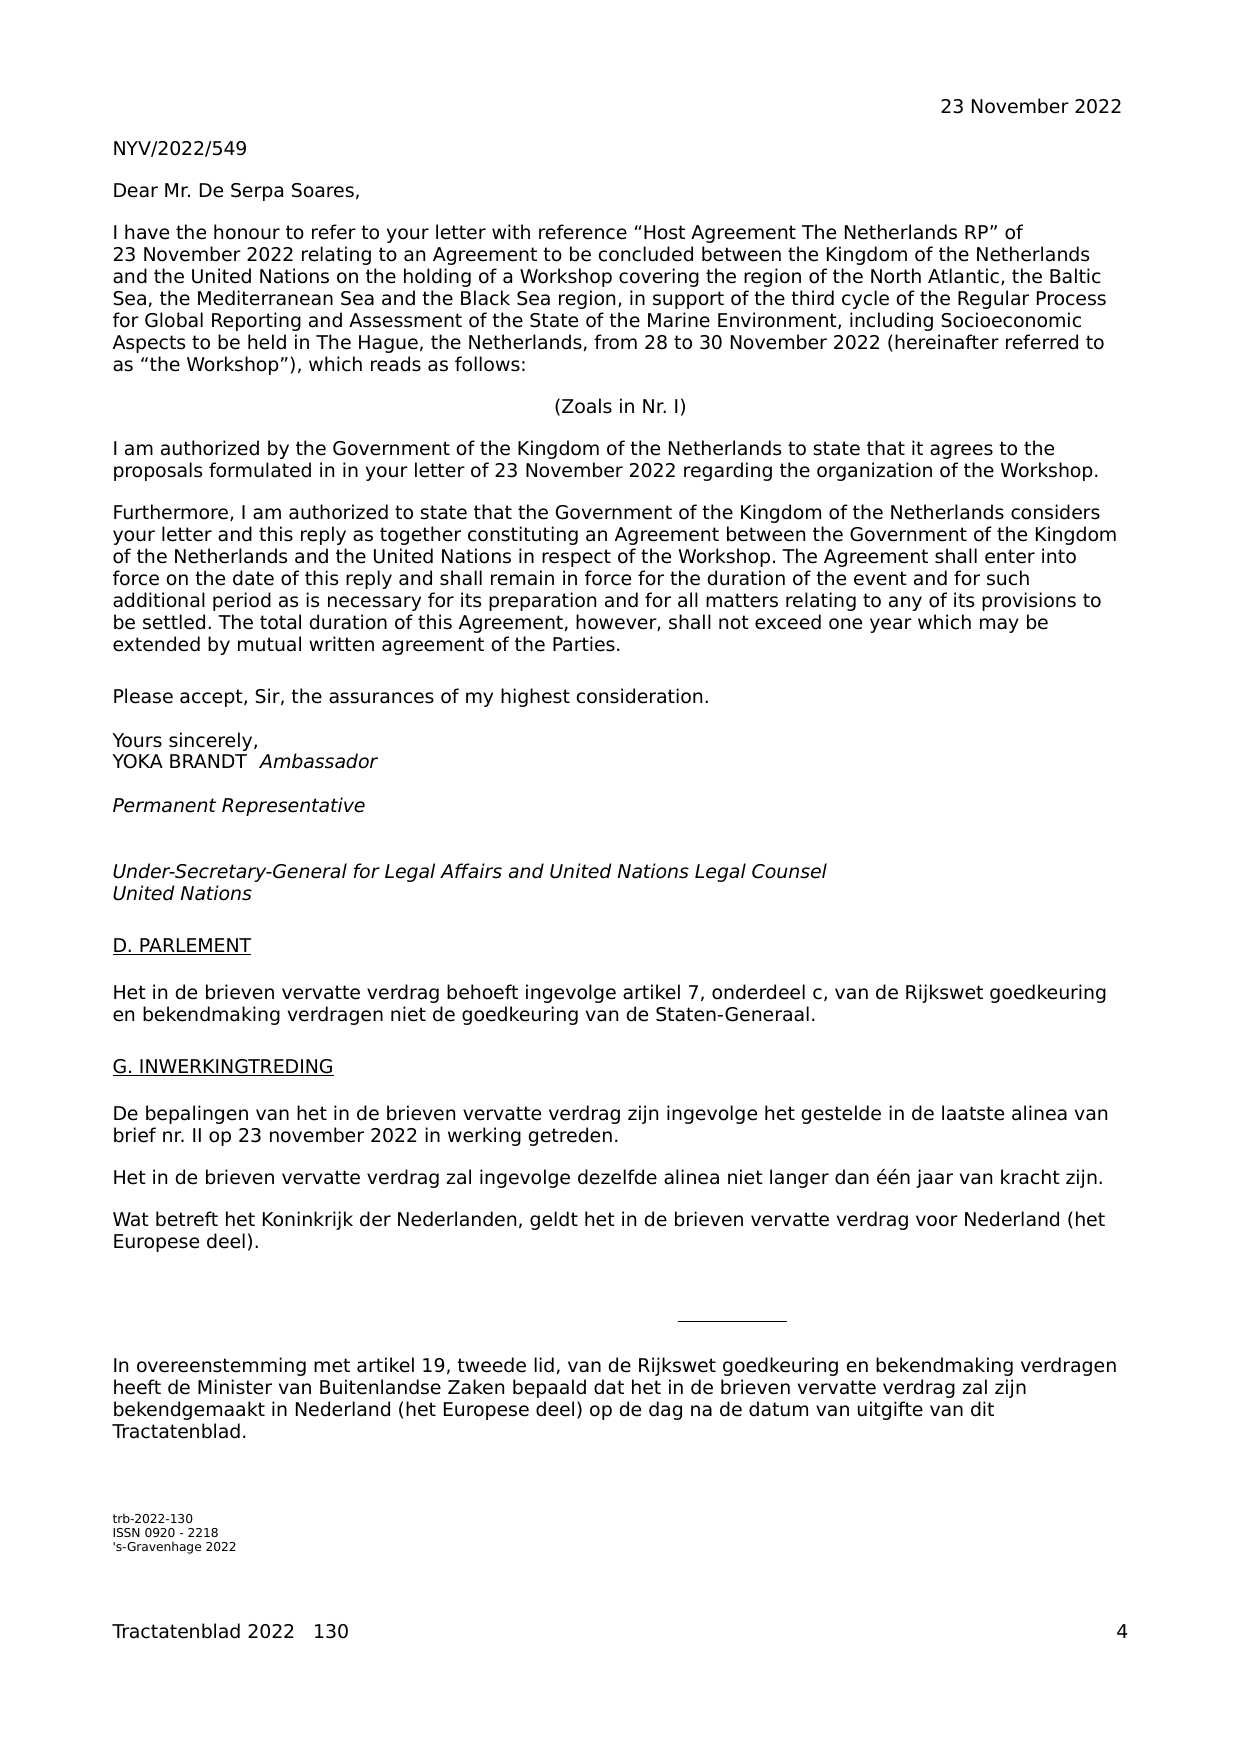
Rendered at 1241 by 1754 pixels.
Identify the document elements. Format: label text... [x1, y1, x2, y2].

text NYV/2022/549 [112, 138, 1128, 160]
text De bepalingen van het in de brieven vervatte verdrag zijn ingevolge het gestelde in de laatste alinea van brief nr. II op 23 november 2022 in werking getreden. [112, 1103, 1128, 1147]
text 's-Gravenhage 2022 [112, 1540, 346, 1554]
text (Zoals in Nr. I) [112, 396, 1128, 418]
text Het in de brieven vervatte verdrag zal ingevolge dezelfde alinea niet langer dan één jaar van kracht zijn. [112, 1167, 1128, 1189]
text United Nations [112, 883, 1128, 905]
text Please accept, Sir, the assurances of my highest consideration. [112, 686, 1128, 707]
text Het in de brieven vervatte verdrag behoeft ingevolge artikel 7, onderdeel c, van de Rijkswet goedkeuring en bekendmaking verdragen niet de goedkeuring van de Staten-Generaal. [112, 982, 1128, 1026]
text Yours sincerely, YOKA BRANDT Ambassador Permanent Representative [112, 707, 1128, 861]
text In overeenstemming met artikel 19, tweede lid, van de Rijkswet goedkeuring en bekendmaking verdragen heeft de Minister van Buitenlandse Zaken bepaald dat het in de brieven vervatte verdrag zal zijn bekendgemaakt in Nederland (het Europese deel) op de dag na de datum van uitgifte van dit Tractatenblad. [112, 1355, 1128, 1443]
text trb-2022-130 [112, 1512, 346, 1526]
text Under-Secretary-General for Legal Affairs and United Nations Legal Counsel [112, 861, 1128, 883]
text Furthermore, I am authorized to state that the Government of the Kingdom of the Netherlands considers your letter and this reply as together constituting an Agreement between the Government of the Kingdom of the Netherlands and the United Nations in respect of the Workshop. The Agreement shall enter into force on the date of this reply and shall remain in force for the duration of the event and for such additional period as is necessary for its preparation and for all matters relating to any of its provisions to be settled. The total duration of this Agreement, however, shall not exceed one year which may be extended by mutual written agreement of the Parties. [112, 502, 1128, 656]
text I have the honour to refer to your letter with reference “Host Agreement The Netherlands RP” of 23 November 2022 relating to an Agreement to be concluded between the Kingdom of the Netherlands and the United Nations on the holding of a Workshop covering the region of the North Atlantic, the Baltic Sea, the Mediterranean Sea and the Black Sea region, in support of the third cycle of the Regular Process for Global Reporting and Assessment of the State of the Marine Environment, including Socioeconomic Aspects to be held in The Hague, the Netherlands, from 28 to 30 November 2022 (hereinafter referred to as “the Workshop”), which reads as follows: [112, 222, 1128, 376]
text ISSN 0920 - 2218 [112, 1526, 346, 1540]
subtitle D. PARLEMENT [112, 935, 1128, 957]
subtitle G. INWERKINGTREDING [112, 1056, 1128, 1078]
text 23 November 2022 [112, 96, 1128, 118]
text I am authorized by the Government of the Kingdom of the Netherlands to state that it agrees to the proposals formulated in in your letter of 23 November 2022 regarding the organization of the Workshop. [112, 438, 1128, 482]
text Dear Mr. De Serpa Soares, [112, 180, 1128, 202]
text Wat betreft het Koninkrijk der Nederlanden, geldt het in de brieven vervatte verdrag voor Nederland (het Europese deel). [112, 1209, 1128, 1253]
